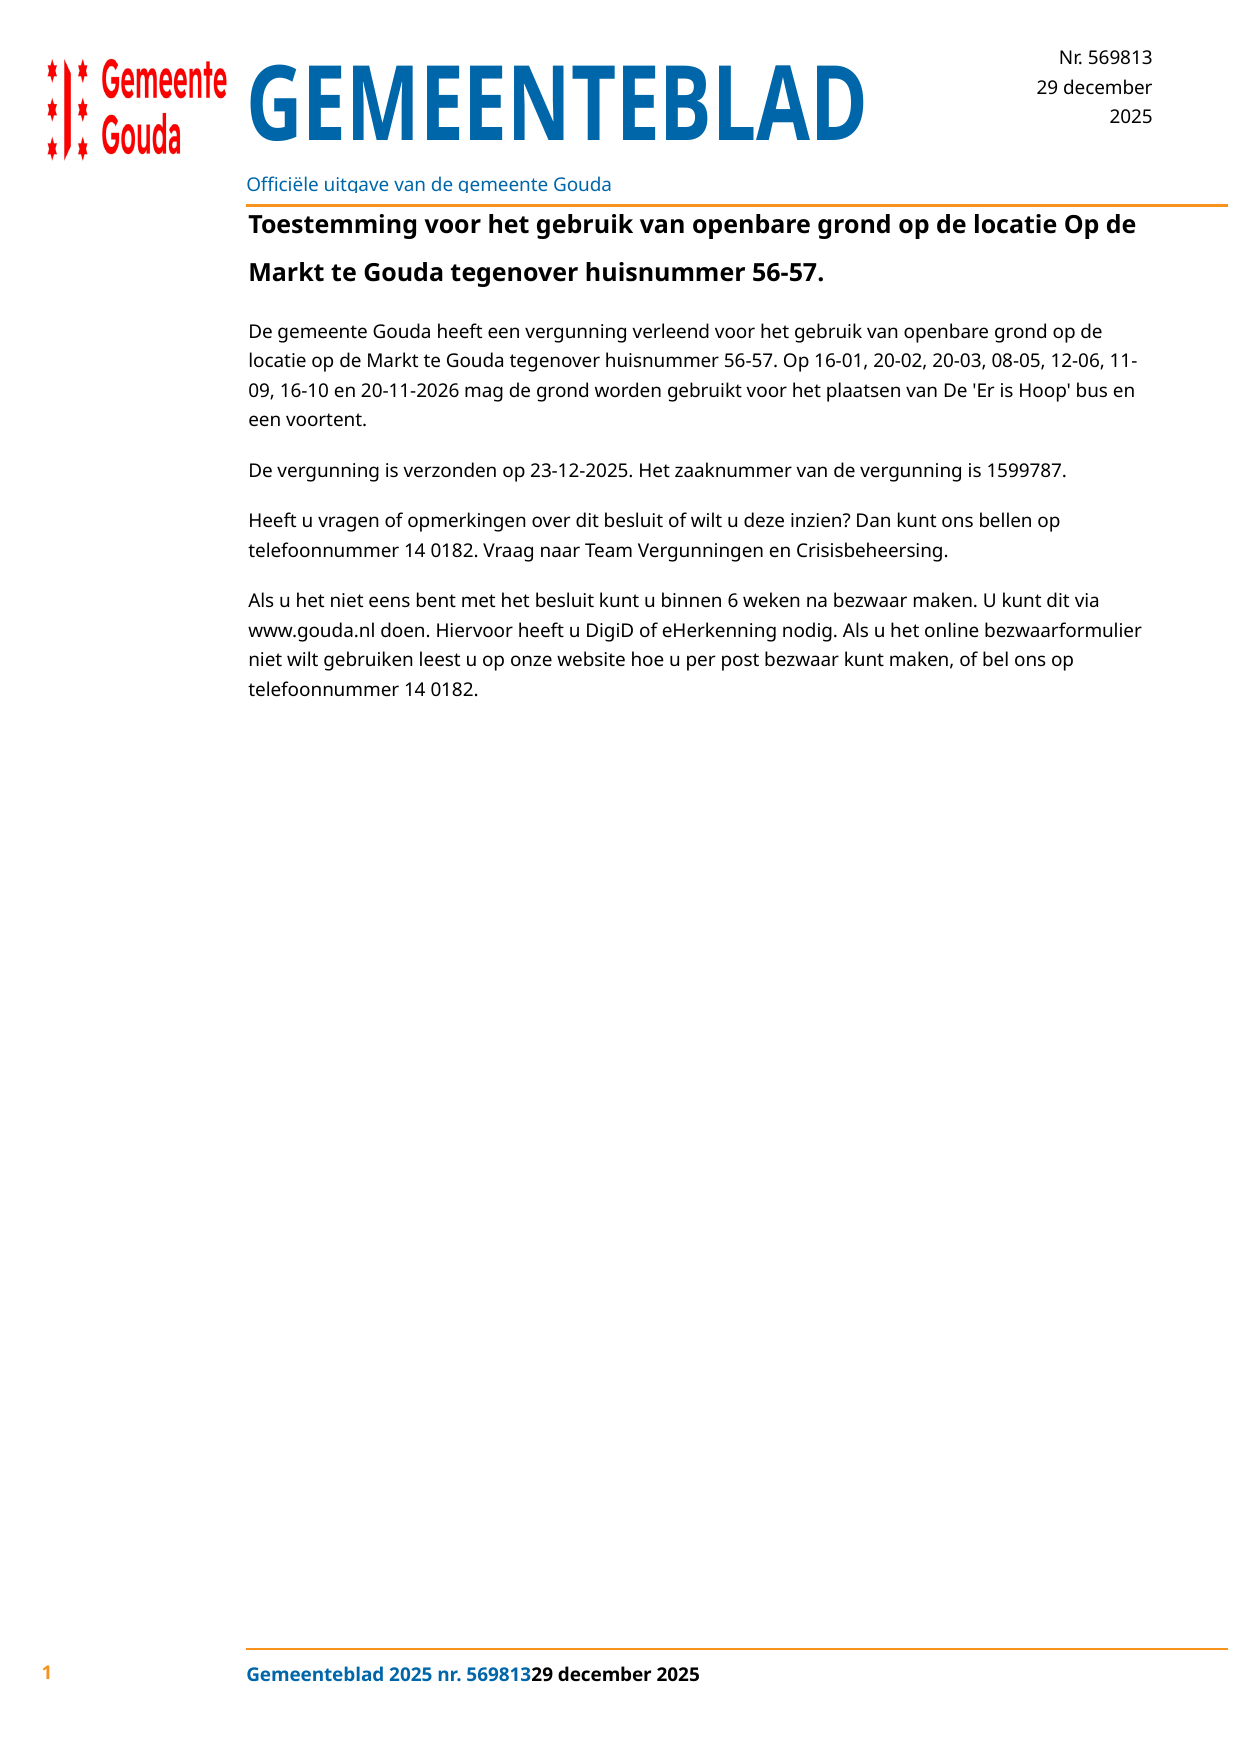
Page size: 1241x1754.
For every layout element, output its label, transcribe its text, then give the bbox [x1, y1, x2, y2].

text Heeft u vragen of opmerkingen over dit besluit of wilt u deze inzien? Dan kunt ons bellen op telefoonnummer 14 0182. Vraag naar Team Vergunningen en Crisisbeheersing. [248, 507, 1152, 563]
text De gemeente Gouda heeft een vergunning verleend voor het gebruik van openbare grond op de locatie op de Markt te Gouda tegenover huisnummer 56-57. Op 16-01, 20-02, 20-03, 08-05, 12-06, 11-09, 16-10 en 20-11-2026 mag de grond worden gebruikt voor het plaatsen van De 'Er is Hoop' bus en een voortent. [248, 318, 1152, 432]
picture [41, 47, 231, 172]
text Als u het niet eens bent met het besluit kunt u binnen 6 weken na bezwaar maken. U kunt dit via www.gouda.nl doen. Hiervoor heeft u DigiD of eHerkenning nodig. Als u het online bezwaarformulier niet wilt gebruiken leest u op onze website hoe u per post bezwaar kunt maken, of bel ons op telefoonnummer 14 0182. [248, 587, 1152, 702]
text Toestemming voor het gebruik van openbare grond op de locatie Op de Markt te Gouda tegenover huisnummer 56-57. [248, 207, 1152, 288]
text De vergunning is verzonden op 23-12-2025. Het zaaknummer van de vergunning is 1599787. [248, 457, 1152, 483]
